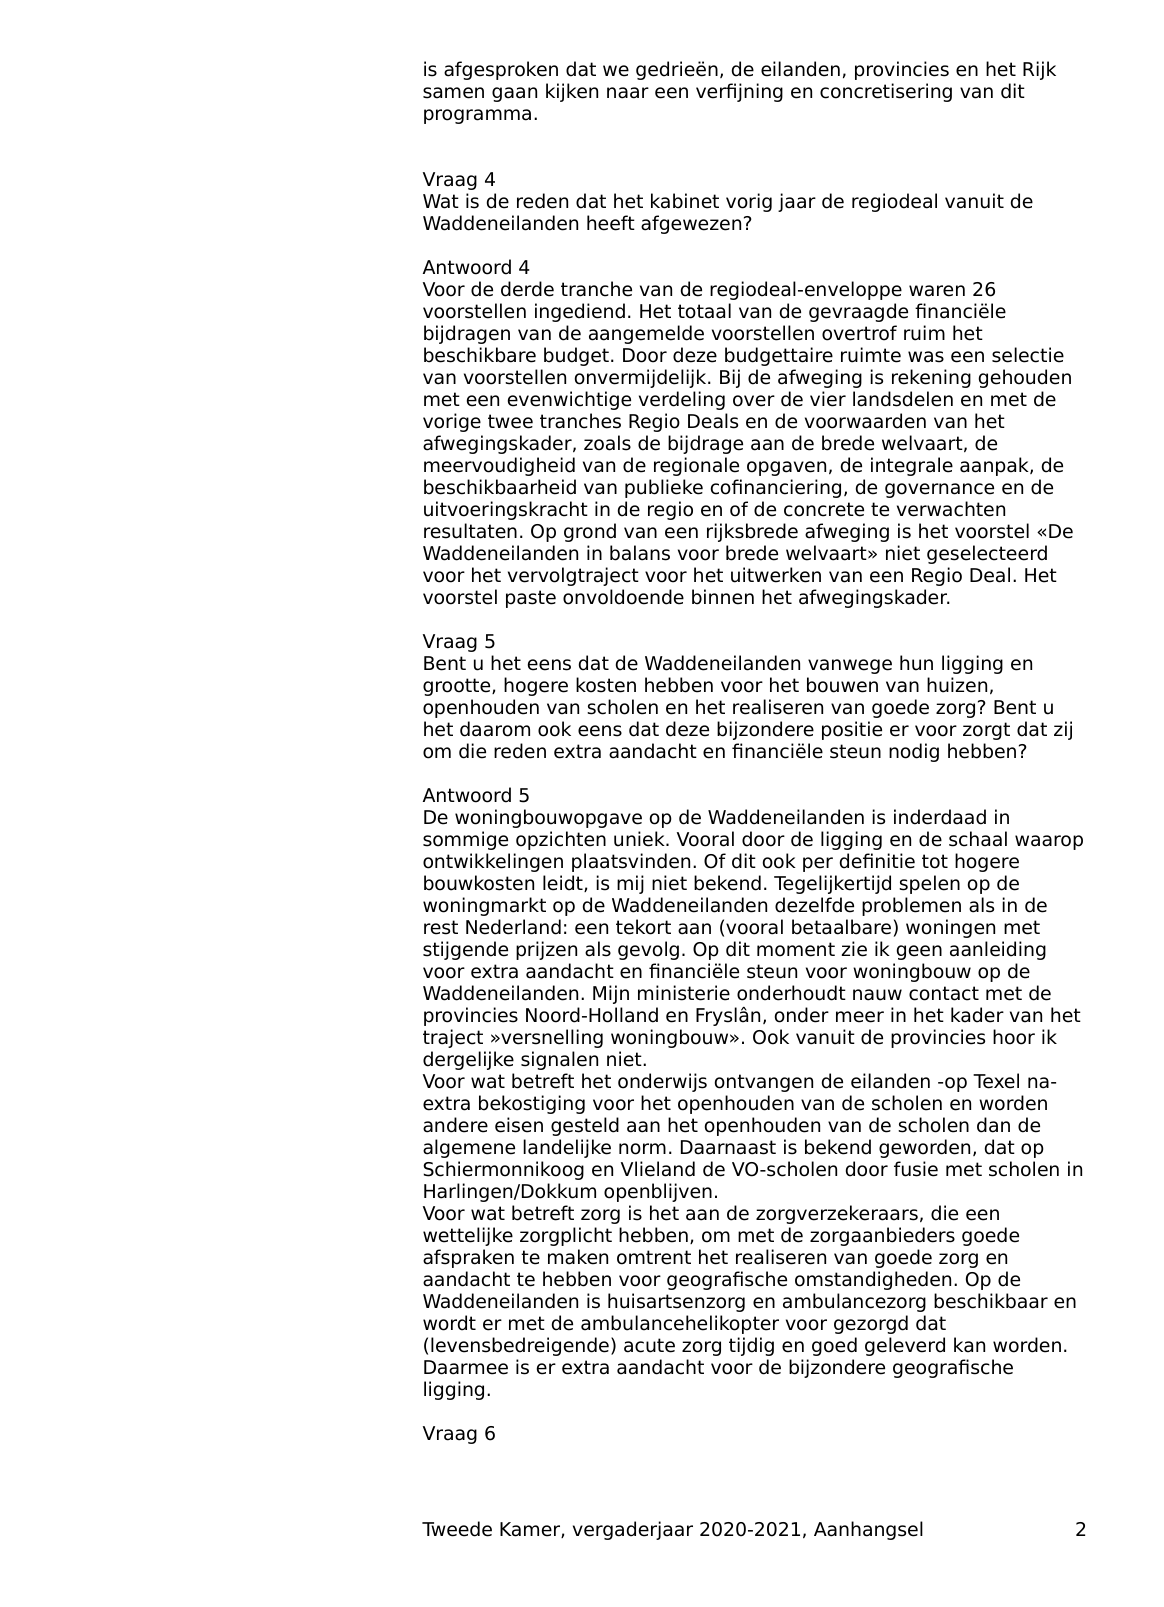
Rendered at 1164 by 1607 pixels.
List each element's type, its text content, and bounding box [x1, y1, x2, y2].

text Voor wat betreft het onderwijs ontvangen de eilanden -op Texel na- extra bekostiging voor het openhouden van de scholen en worden andere eisen gesteld aan het openhouden van de scholen dan de algemene landelijke norm. Daarnaast is bekend geworden, dat op Schiermonnikoog en Vlieland de VO-scholen door fusie met scholen in Harlingen/Dokkum openblijven. [422, 1071, 1087, 1203]
text Voor wat betreft zorg is het aan de zorgverzekeraars, die een wettelijke zorgplicht hebben, om met de zorgaanbieders goede afspraken te maken omtrent het realiseren van goede zorg en aandacht te hebben voor geografische omstandigheden. Op de Waddeneilanden is huisartsenzorg en ambulancezorg beschikbaar en wordt er met de ambulancehelikopter voor gezorgd dat (levensbedreigende) acute zorg tijdig en goed geleverd kan worden. Daarmee is er extra aandacht voor de bijzondere geografische ligging. [422, 1203, 1087, 1401]
text Vraag 4 [422, 169, 1087, 191]
text Vraag 6 [422, 1423, 1087, 1445]
text Voor de derde tranche van de regiodeal-enveloppe waren 26 voorstellen ingediend. Het totaal van de gevraagde financiële bijdragen van de aangemelde voorstellen overtrof ruim het beschikbare budget. Door deze budgettaire ruimte was een selectie van voorstellen onvermijdelijk. Bij de afweging is rekening gehouden met een evenwichtige verdeling over de vier landsdelen en met de vorige twee tranches Regio Deals en de voorwaarden van het afwegingskader, zoals de bijdrage aan de brede welvaart, de meervoudigheid van de regionale opgaven, de integrale aanpak, de beschikbaarheid van publieke cofinanciering, de governance en de uitvoeringskracht in de regio en of de concrete te verwachten resultaten. Op grond van een rijksbrede afweging is het voorstel «De Waddeneilanden in balans voor brede welvaart» niet geselecteerd voor het vervolgtraject voor het uitwerken van een Regio Deal. Het voorstel paste onvoldoende binnen het afwegingskader. [422, 279, 1087, 609]
text Antwoord 5 [422, 785, 1087, 807]
text Bent u het eens dat de Waddeneilanden vanwege hun ligging en grootte, hogere kosten hebben voor het bouwen van huizen, openhouden van scholen en het realiseren van goede zorg? Bent u het daarom ook eens dat deze bijzondere positie er voor zorgt dat zij om die reden extra aandacht en financiële steun nodig hebben? [422, 653, 1087, 763]
text is afgesproken dat we gedrieën, de eilanden, provincies en het Rijk samen gaan kijken naar een verfijning en concretisering van dit programma. [422, 59, 1087, 125]
text Wat is de reden dat het kabinet vorig jaar de regiodeal vanuit de Waddeneilanden heeft afgewezen? [422, 191, 1087, 235]
text Vraag 5 [422, 631, 1087, 653]
text Antwoord 4 [422, 257, 1087, 279]
text De woningbouwopgave op de Waddeneilanden is inderdaad in sommige opzichten uniek. Vooral door de ligging en de schaal waarop ontwikkelingen plaatsvinden. Of dit ook per definitie tot hogere bouwkosten leidt, is mij niet bekend. Tegelijkertijd spelen op de woningmarkt op de Waddeneilanden dezelfde problemen als in de rest Nederland: een tekort aan (vooral betaalbare) woningen met stijgende prijzen als gevolg. Op dit moment zie ik geen aanleiding voor extra aandacht en financiële steun voor woningbouw op de Waddeneilanden. Mijn ministerie onderhoudt nauw contact met de provincies Noord-Holland en Fryslân, onder meer in het kader van het traject »versnelling woningbouw». Ook vanuit de provincies hoor ik dergelijke signalen niet. [422, 807, 1087, 1071]
